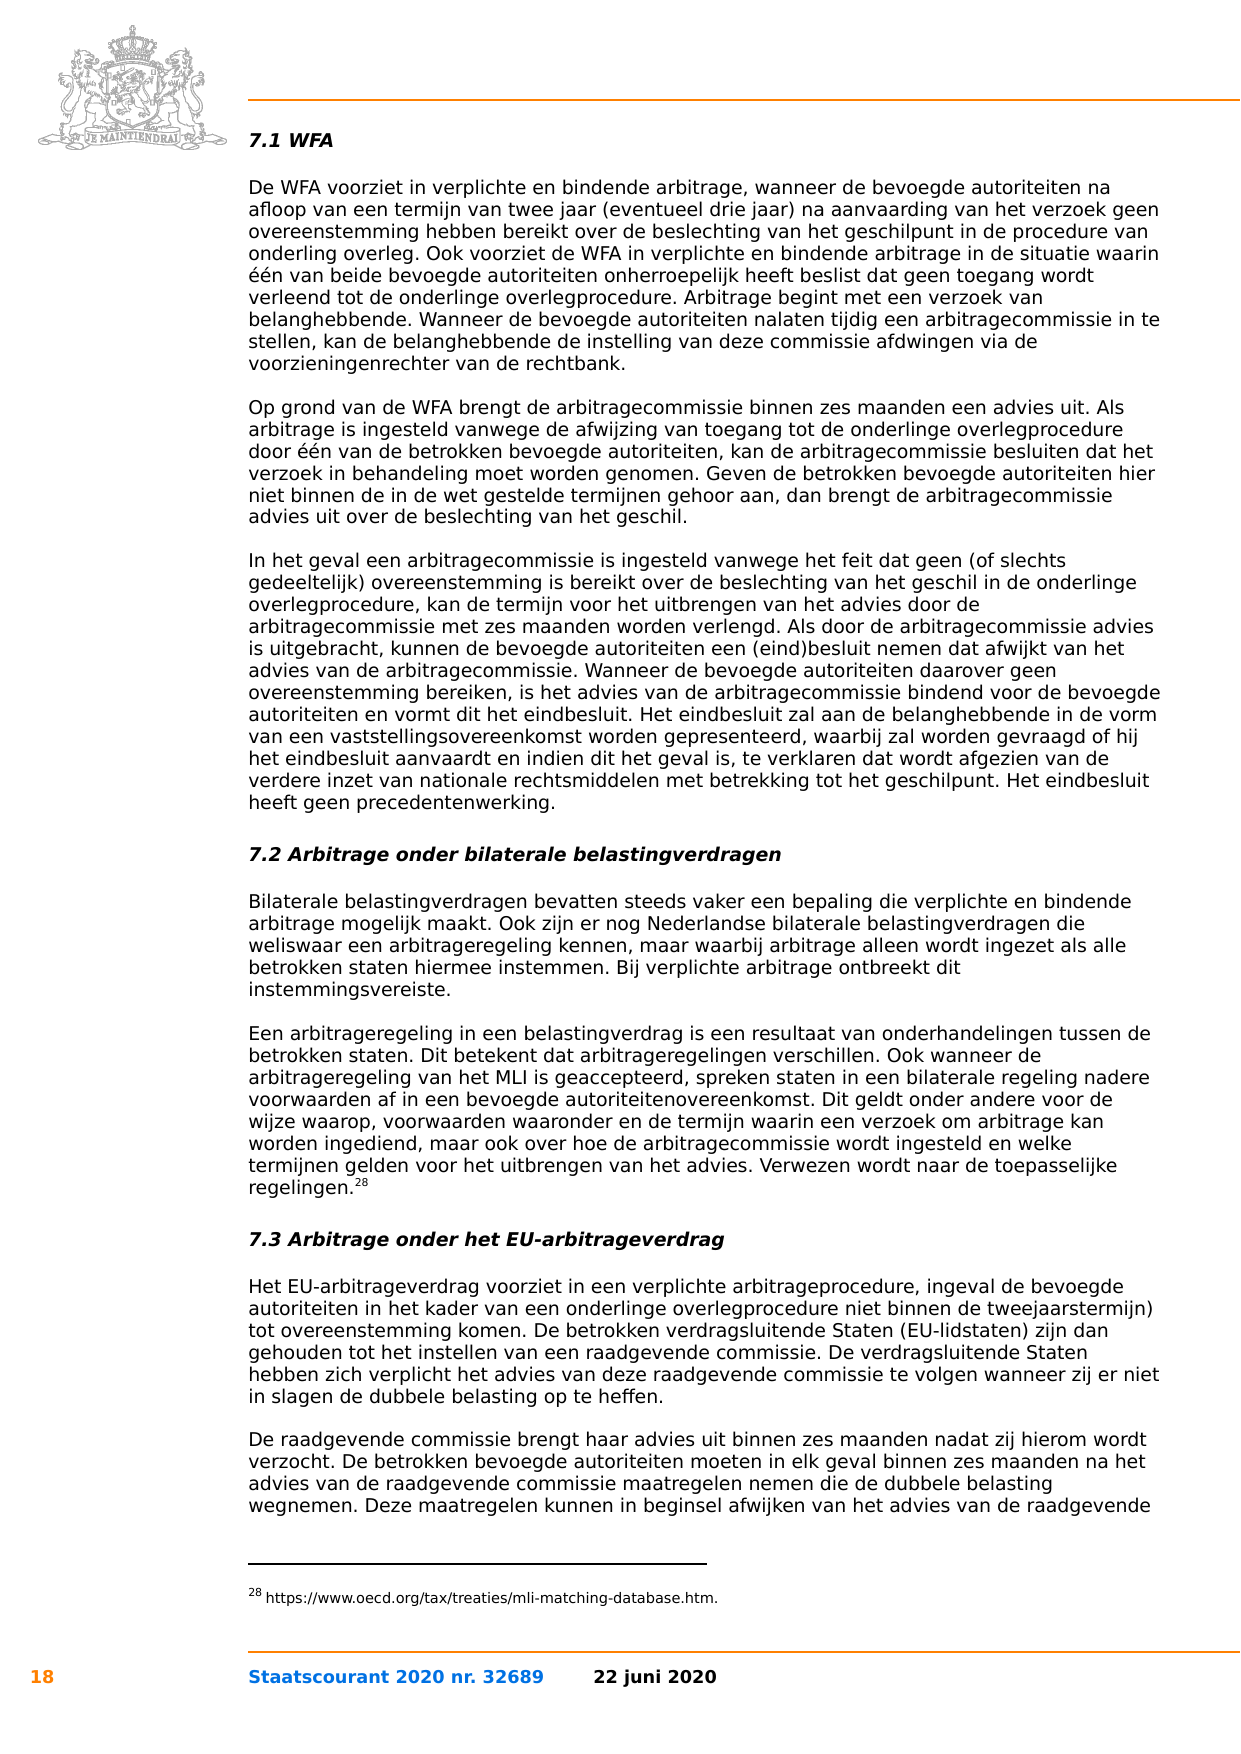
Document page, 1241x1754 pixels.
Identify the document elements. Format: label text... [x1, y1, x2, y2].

picture [38, 25, 227, 150]
subtitle 7.3 Arbitrage onder het EU-arbitrageverdrag [248, 1229, 1163, 1251]
text Een arbitrageregeling in een belastingverdrag is een resultaat van onderhandelingen tussen de betrokken staten. Dit betekent dat arbitrageregelingen verschillen. Ook wanneer de arbitrageregeling van het MLI is geaccepteerd, spreken staten in een bilaterale regeling nadere voorwaarden af in een bevoegde autoriteitenovereenkomst. Dit geldt onder andere voor de wijze waarop, voorwaarden waaronder en de termijn waarin een verzoek om arbitrage kan worden ingediend, maar ook over hoe de arbitragecommissie wordt ingesteld en welke termijnen gelden voor het uitbrengen van het advies. Verwezen wordt naar de toepasselijke regelingen. [248, 1023, 1163, 1199]
text Op grond van de WFA brengt de arbitragecommissie binnen zes maanden een advies uit. Als arbitrage is ingesteld vanwege de afwijzing van toegang tot de onderlinge overlegprocedure door één van de betrokken bevoegde autoriteiten, kan de arbitragecommissie besluiten dat het verzoek in behandeling moet worden genomen. Geven de betrokken bevoegde autoriteiten hier niet binnen de in de wet gestelde termijnen gehoor aan, dan brengt de arbitragecommissie advies uit over de beslechting van het geschil. [248, 397, 1163, 528]
subtitle 7.2 Arbitrage onder bilaterale belastingverdragen [248, 844, 1163, 866]
text In het geval een arbitragecommissie is ingesteld vanwege het feit dat geen (of slechts gedeeltelijk) overeenstemming is bereikt over de beslechting van het geschil in de onderlinge overlegprocedure, kan de termijn voor het uitbrengen van het advies door de arbitragecommissie met zes maanden worden verlengd. Als door de arbitragecommissie advies is uitgebracht, kunnen de bevoegde autoriteiten een (eind)besluit nemen dat afwijkt van het advies van de arbitragecommissie. Wanneer de bevoegde autoriteiten daarover geen overeenstemming bereiken, is het advies van de arbitragecommissie bindend voor de bevoegde autoriteiten en vormt dit het eindbesluit. Het eindbesluit zal aan de belanghebbende in de vorm van een vaststellingsovereenkomst worden gepresenteerd, waarbij zal worden gevraagd of hij het eindbesluit aanvaardt en indien dit het geval is, te verklaren dat wordt afgezien van de verdere inzet van nationale rechtsmiddelen met betrekking tot het geschilpunt. Het eindbesluit heeft geen precedentenwerking. [248, 550, 1163, 814]
text De raadgevende commissie brengt haar advies uit binnen zes maanden nadat zij hierom wordt verzocht. De betrokken bevoegde autoriteiten moeten in elk geval binnen zes maanden na het advies van de raadgevende commissie maatregelen nemen die de dubbele belasting wegnemen. Deze maatregelen kunnen in beginsel afwijken van het advies van de raadgevende [248, 1429, 1163, 1517]
text Bilaterale belastingverdragen bevatten steeds vaker een bepaling die verplichte en bindende arbitrage mogelijk maakt. Ook zijn er nog Nederlandse bilaterale belastingverdragen die weliswaar een arbitrageregeling kennen, maar waarbij arbitrage alleen wordt ingezet als alle betrokken staten hiermee instemmen. Bij verplichte arbitrage ontbreekt dit instemmingsvereiste. [248, 891, 1163, 1001]
text Het EU-arbitrageverdrag voorziet in een verplichte arbitrageprocedure, ingeval de bevoegde autoriteiten in het kader van een onderlinge overlegprocedure niet binnen de tweejaarstermijn) tot overeenstemming komen. De betrokken verdragsluitende Staten (EU-lidstaten) zijn dan gehouden tot het instellen van een raadgevende commissie. De verdragsluitende Staten hebben zich verplicht het advies van deze raadgevende commissie te volgen wanneer zij er niet in slagen de dubbele belasting op te heffen. [248, 1276, 1163, 1407]
text https://www.oecd.org/tax/treaties/mli-matching-database.htm. [248, 1586, 1163, 1608]
text De WFA voorziet in verplichte en bindende arbitrage, wanneer de bevoegde autoriteiten na afloop van een termijn van twee jaar (eventueel drie jaar) na aanvaarding van het verzoek geen overeenstemming hebben bereikt over de beslechting van het geschilpunt in de procedure van onderling overleg. Ook voorziet de WFA in verplichte en bindende arbitrage in de situatie waarin één van beide bevoegde autoriteiten onherroepelijk heeft beslist dat geen toegang wordt verleend tot de onderlinge overlegprocedure. Arbitrage begint met een verzoek van belanghebbende. Wanneer de bevoegde autoriteiten nalaten tijdig een arbitragecommissie in te stellen, kan de belanghebbende de instelling van deze commissie afdwingen via de voorzieningenrechter van de rechtbank. [248, 177, 1163, 375]
subtitle 7.1 WFA [248, 130, 1163, 152]
